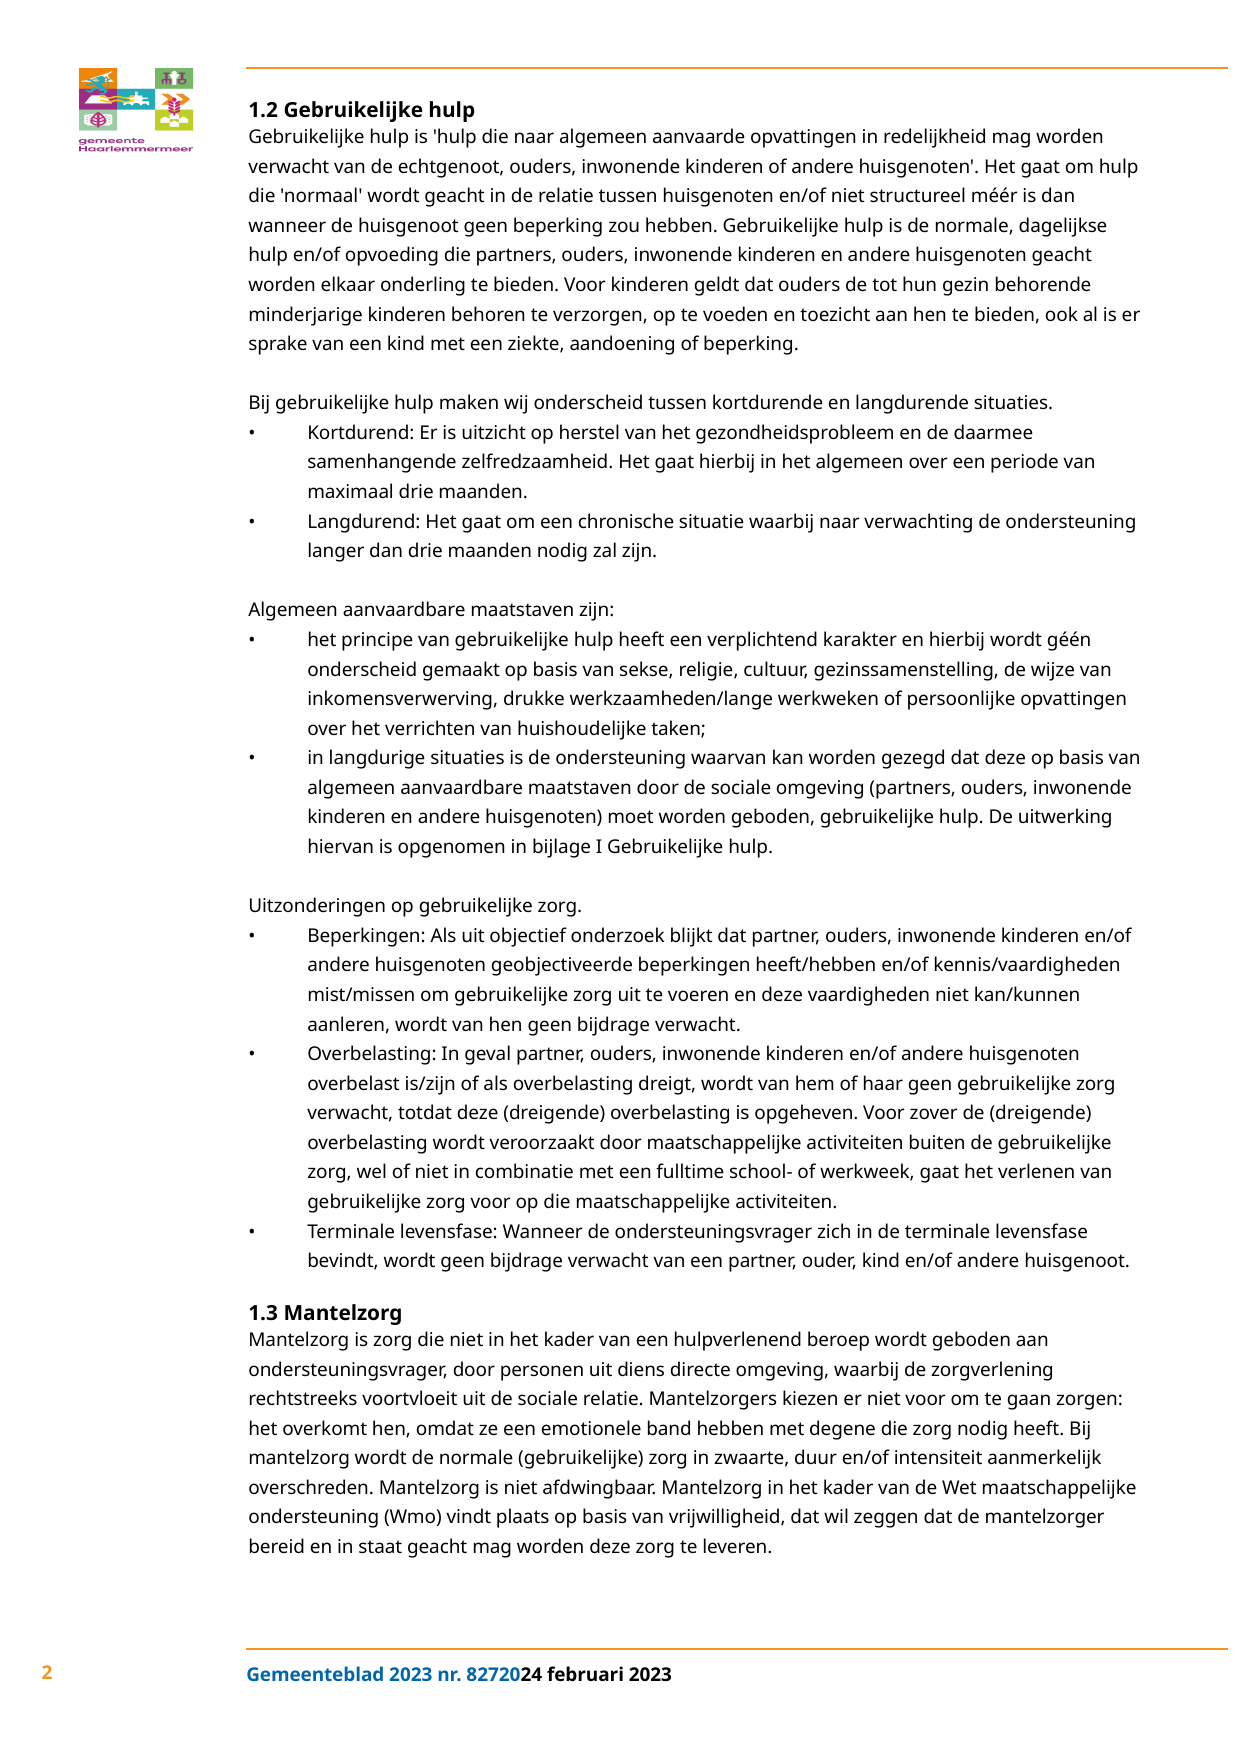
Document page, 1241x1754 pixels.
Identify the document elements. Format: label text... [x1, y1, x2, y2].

text Gebruikelijke hulp is 'hulp die naar algemeen aanvaarde opvattingen in redelijkheid mag worden verwacht van de echtgenoot, ouders, inwonende kinderen of andere huisgenoten'. Het gaat om hulp die 'normaal' wordt geacht in de relatie tussen huisgenoten en/of niet structureel méér is dan wanneer de huisgenoot geen beperking zou hebben. Gebruikelijke hulp is de normale, dagelijkse hulp en/of opvoeding die partners, ouders, inwonende kinderen en andere huisgenoten geacht worden elkaar onderling te bieden. Voor kinderen geldt dat ouders de tot hun gezin behorende minderjarige kinderen behoren te verzorgen, op te voeden en toezicht aan hen te bieden, ook al is er sprake van een kind met een ziekte, aandoening of beperking. [248, 123, 1152, 356]
list Langdurend: Het gaat om een chronische situatie waarbij naar verwachting de ondersteuning langer dan drie maanden nodig zal zijn. [248, 508, 1152, 563]
picture [41, 47, 231, 172]
text ondersteuningsvrager, door personen uit diens directe omgeving, waarbij de zorgverlening rechtstreeks voortvloeit uit de sociale relatie. Mantelzorgers kiezen er niet voor om te gaan zorgen: het overkomt hen, omdat ze een emotionele band hebben met degene die zorg nodig heeft. Bij mantelzorg wordt de normale (gebruikelijke) zorg in zwaarte, duur en/of intensiteit aanmerkelijk overschreden. Mantelzorg is niet afdwingbaar. Mantelzorg in het kader van de Wet maatschappelijke ondersteuning (Wmo) vindt plaats op basis van vrijwilligheid, dat wil zeggen dat de mantelzorger bereid en in staat geacht mag worden deze zorg te leveren. [248, 1356, 1152, 1559]
list Overbelasting: In geval partner, ouders, inwonende kinderen en/of andere huisgenoten overbelast is/zijn of als overbelasting dreigt, wordt van hem of haar geen gebruikelijke zorg verwacht, totdat deze (dreigende) overbelasting is opgeheven. Voor zover de (dreigende) overbelasting wordt veroorzaakt door maatschappelijke activiteiten buiten de gebruikelijke zorg, wel of niet in combinatie met een fulltime school- of werkweek, gaat het verlenen van gebruikelijke zorg voor op die maatschappelijke activiteiten. [248, 1040, 1152, 1214]
text Algemeen aanvaardbare maatstaven zijn: [248, 597, 1152, 622]
list het principe van gebruikelijke hulp heeft een verplichtend karakter en hierbij wordt géén onderscheid gemaakt op basis van sekse, religie, cultuur, gezinssamenstelling, de wijze van inkomensverwerving, drukke werkzaamheden/lange werkweken of persoonlijke opvattingen over het verrichten van huishoudelijke taken; [248, 626, 1152, 741]
text Uitzonderingen op gebruikelijke zorg. [248, 892, 1152, 918]
list Terminale levensfase: Wanneer de ondersteuningsvrager zich in de terminale levensfase bevindt, wordt geen bijdrage verwacht van een partner, ouder, kind en/of andere huisgenoot. [248, 1218, 1152, 1273]
text 1.3 Mantelzorg [248, 1298, 1152, 1326]
list in langdurige situaties is de ondersteuning waarvan kan worden gezegd dat deze op basis van algemeen aanvaardbare maatstaven door de sociale omgeving (partners, ouders, inwonende kinderen en andere huisgenoten) moet worden geboden, gebruikelijke hulp. De uitwerking hiervan is opgenomen in bijlage I Gebruikelijke hulp. [248, 744, 1152, 859]
list Beperkingen: Als uit objectief onderzoek blijkt dat partner, ouders, inwonende kinderen en/of andere huisgenoten geobjectiveerde beperkingen heeft/hebben en/of kennis/vaardigheden mist/missen om gebruikelijke zorg uit te voeren en deze vaardigheden niet kan/kunnen aanleren, wordt van hen geen bijdrage verwacht. [248, 922, 1152, 1036]
text Bij gebruikelijke hulp maken wij onderscheid tussen kortdurende en langdurende situaties. [248, 389, 1152, 415]
text Mantelzorg is zorg die niet in het kader van een hulpverlenend beroep wordt geboden aan [248, 1326, 1152, 1352]
text 1.2 Gebruikelijke hulp [248, 95, 1152, 123]
list Kortdurend: Er is uitzicht op herstel van het gezondheidsprobleem en de daarmee samenhangende zelfredzaamheid. Het gaat hierbij in het algemeen over een periode van maximaal drie maanden. [248, 419, 1152, 504]
